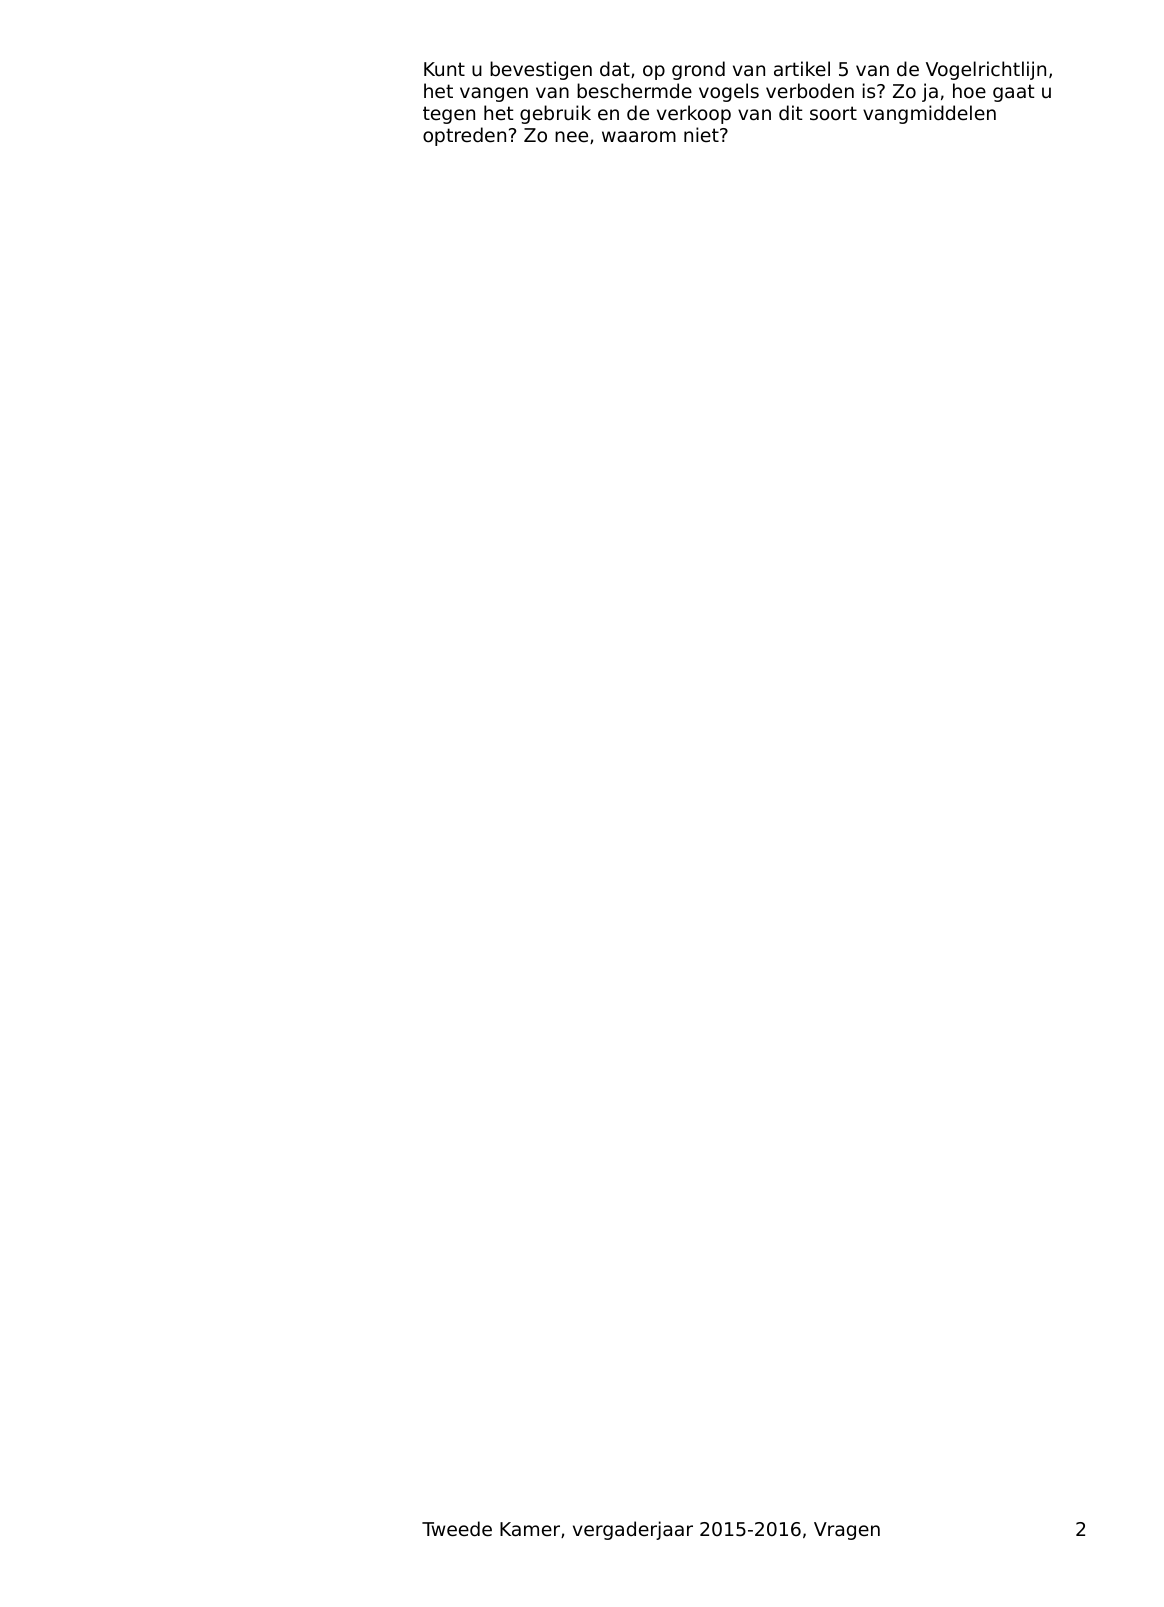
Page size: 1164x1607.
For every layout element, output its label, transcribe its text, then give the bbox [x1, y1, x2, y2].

text Kunt u bevestigen dat, op grond van artikel 5 van de Vogelrichtlijn, het vangen van beschermde vogels verboden is? Zo ja, hoe gaat u tegen het gebruik en de verkoop van dit soort vangmiddelen optreden? Zo nee, waarom niet? [422, 59, 1087, 147]
